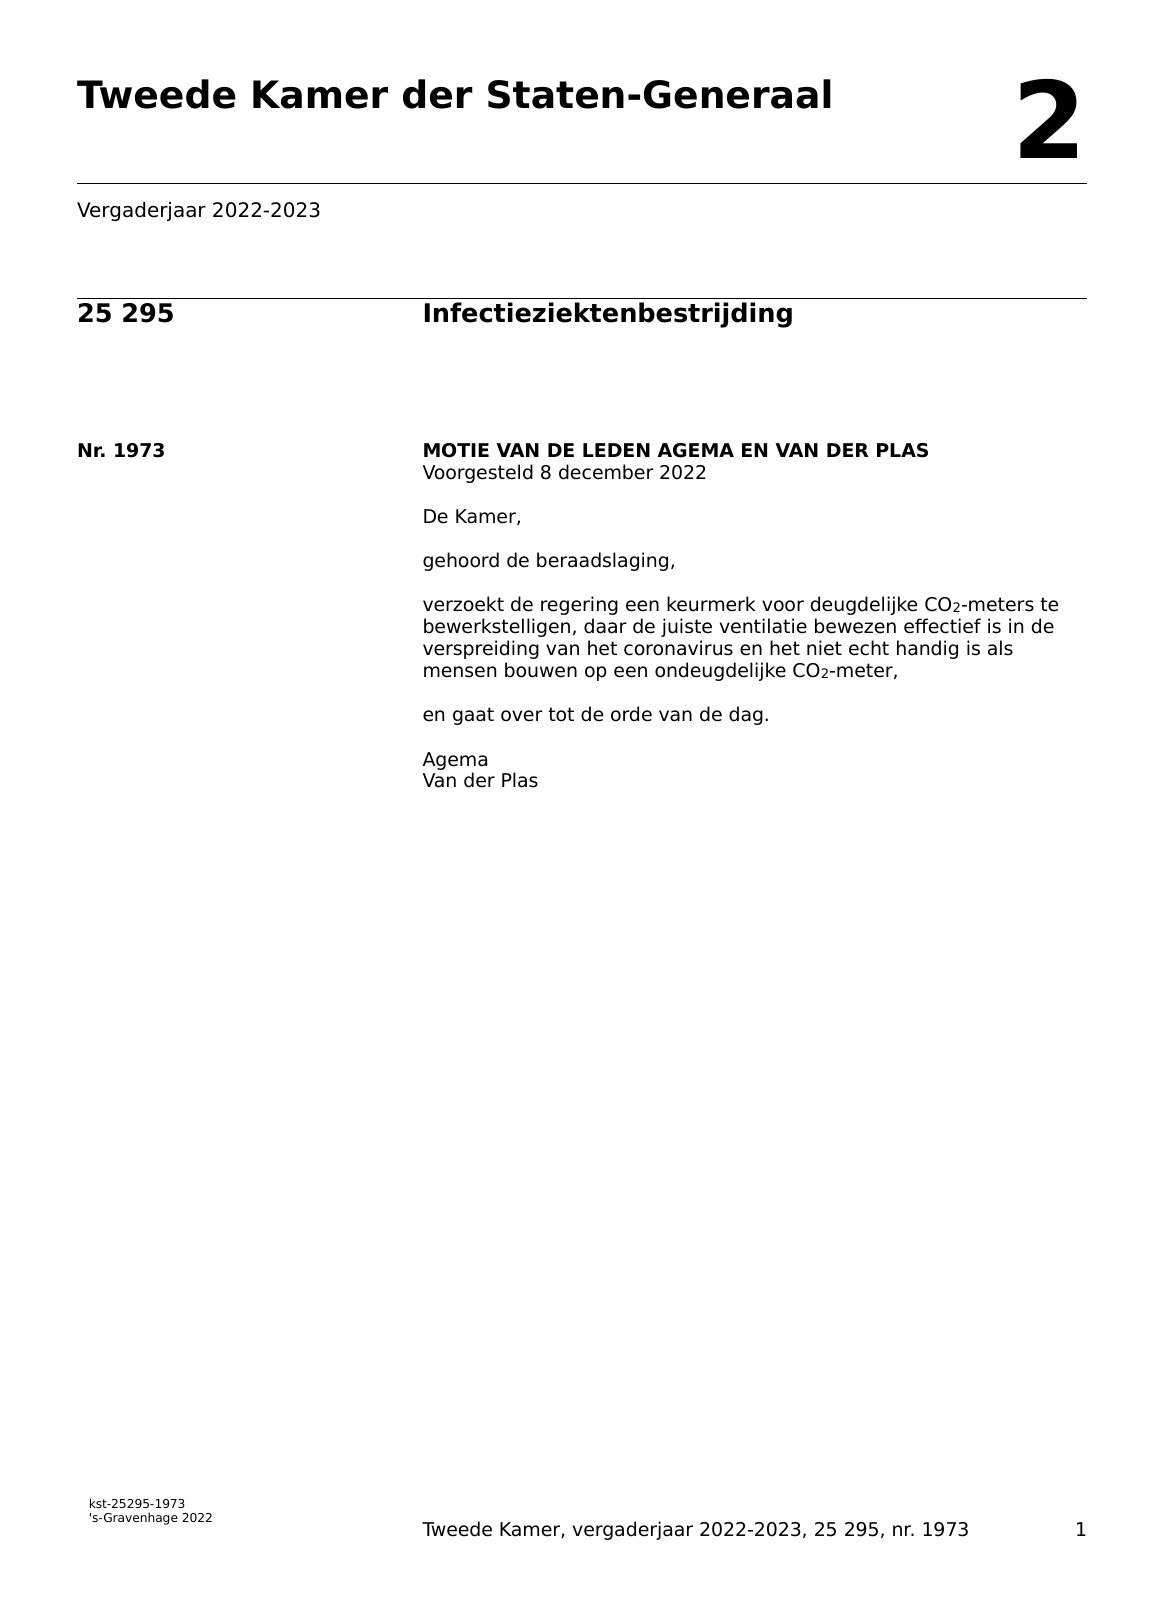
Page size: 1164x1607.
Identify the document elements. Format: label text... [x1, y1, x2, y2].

table_header Tweede Kamer der Staten-Generaal [77, 59, 886, 183]
subtitle Nr. 1973 MOTIE VAN DE LEDEN AGEMA EN VAN DER PLAS [77, 440, 1087, 462]
text Van der Plas [422, 770, 1087, 792]
text 's-Gravenhage 2022 [88, 1511, 323, 1525]
text Agema [422, 748, 1087, 770]
table_header 2 [886, 59, 1087, 183]
table_cell Vergaderjaar 2022-2023 [77, 184, 1087, 298]
text Voorgesteld 8 december 2022 [422, 462, 1087, 484]
subtitle 25 295 Infectieziektenbestrijding [77, 299, 1087, 329]
text kst-25295-1973 [88, 1497, 323, 1511]
text gehoord de beraadslaging, [422, 550, 1087, 572]
text en gaat over tot de orde van de dag. [422, 704, 1087, 726]
text verzoekt de regering een keurmerk voor deugdelijke CO2-meters te bewerkstelligen, daar de juiste ventilatie bewezen effectief is in de verspreiding van het coronavirus en het niet echt handig is als mensen bouwen op een ondeugdelijke CO2-meter, [422, 594, 1087, 682]
text De Kamer, [422, 506, 1087, 528]
